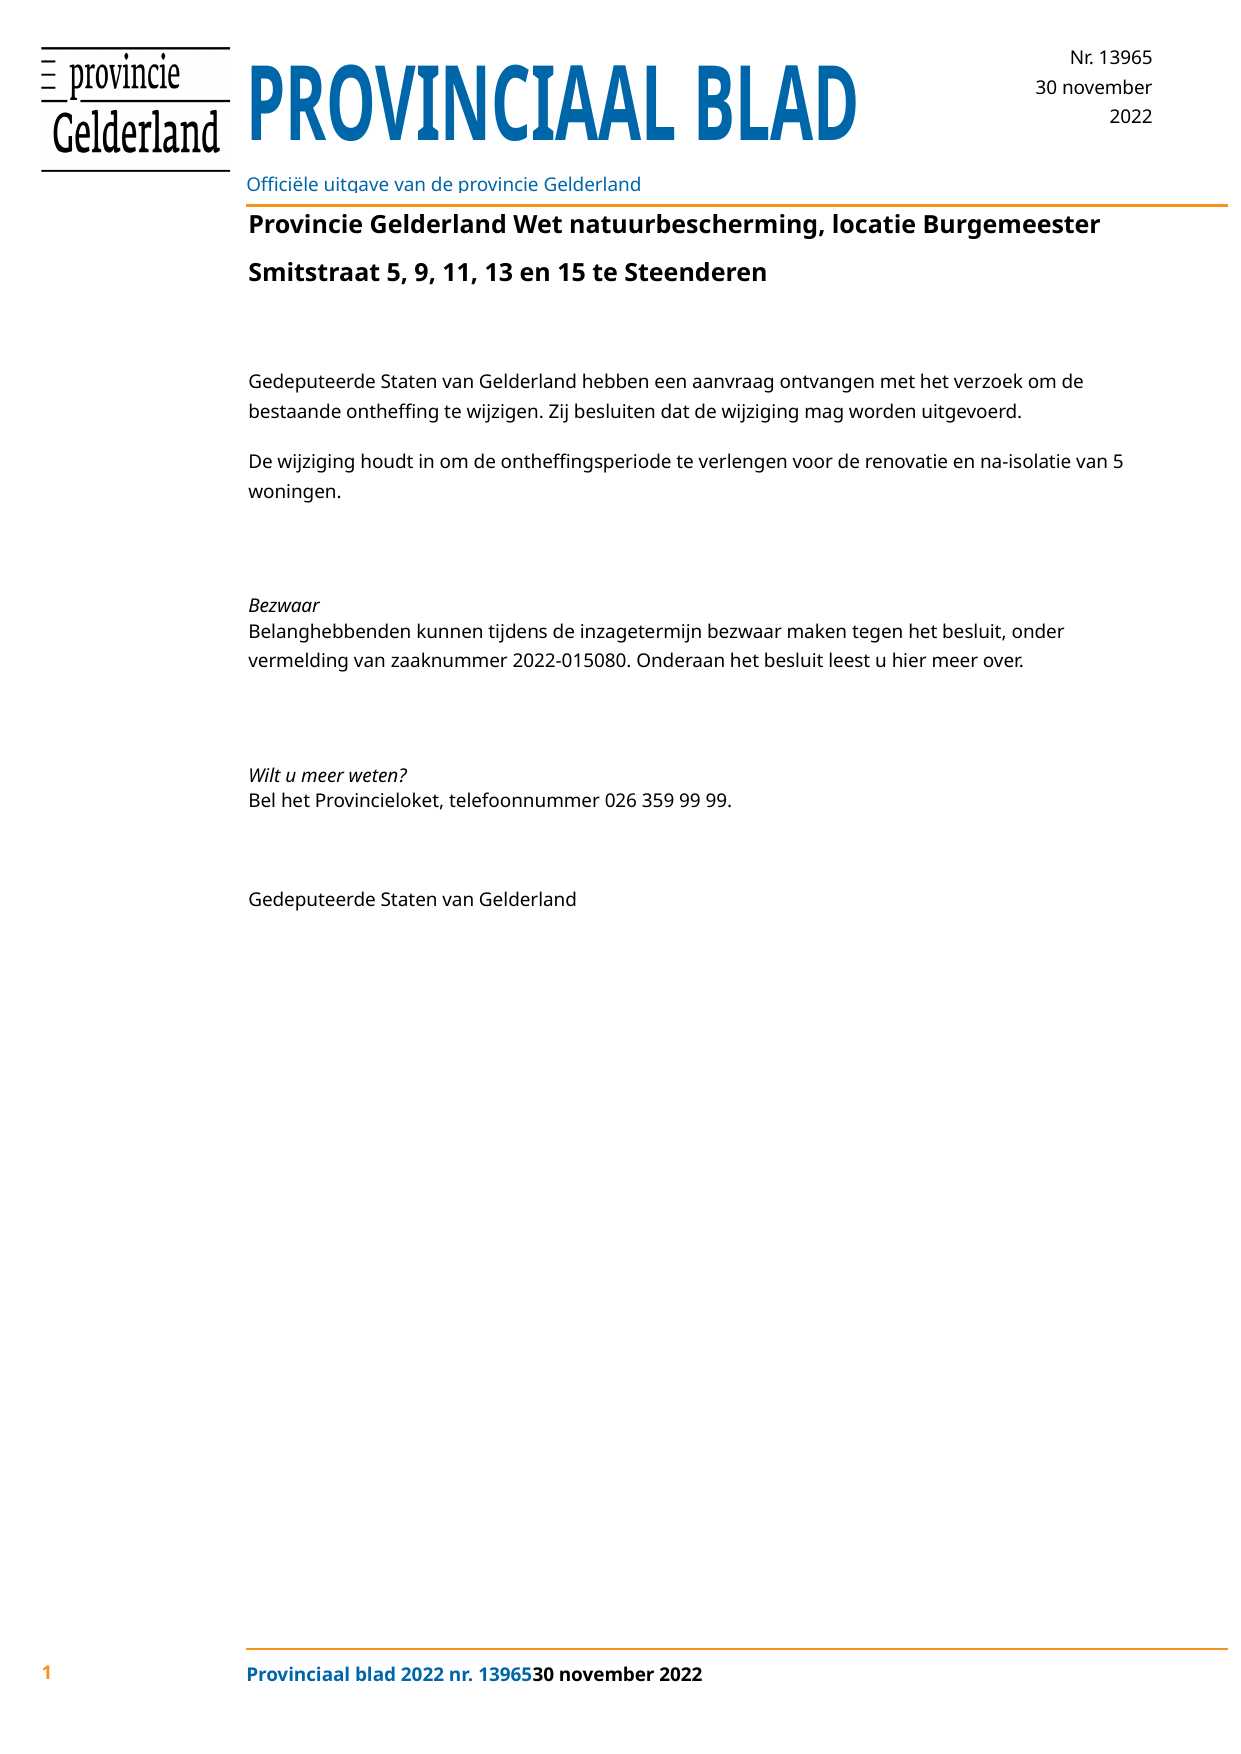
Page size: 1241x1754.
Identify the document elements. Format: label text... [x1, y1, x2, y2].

text Gedeputeerde Staten van Gelderland [248, 886, 1152, 912]
text Belanghebbenden kunnen tijdens de inzagetermijn bezwaar maken tegen het besluit, onder vermelding van zaaknummer 2022-015080. Onderaan het besluit leest u hier meer over. [248, 618, 1152, 673]
text Bel het Provincieloket, telefoonnummer 026 359 99 99. [248, 788, 1152, 813]
text Wilt u meer weten? [248, 762, 1152, 788]
picture [41, 47, 231, 172]
text Provincie Gelderland Wet natuurbescherming, locatie Burgemeester Smitstraat 5, 9, 11, 13 en 15 te Steenderen [248, 207, 1152, 288]
text De wijziging houdt in om de ontheffingsperiode te verlengen voor de renovatie en na-isolatie van 5 woningen. [248, 448, 1152, 504]
text Bezwaar [248, 592, 1152, 618]
text Gedeputeerde Staten van Gelderland hebben een aanvraag ontvangen met het verzoek om de bestaande ontheffing te wijzigen. Zij besluiten dat de wijziging mag worden uitgevoerd. [248, 368, 1152, 424]
